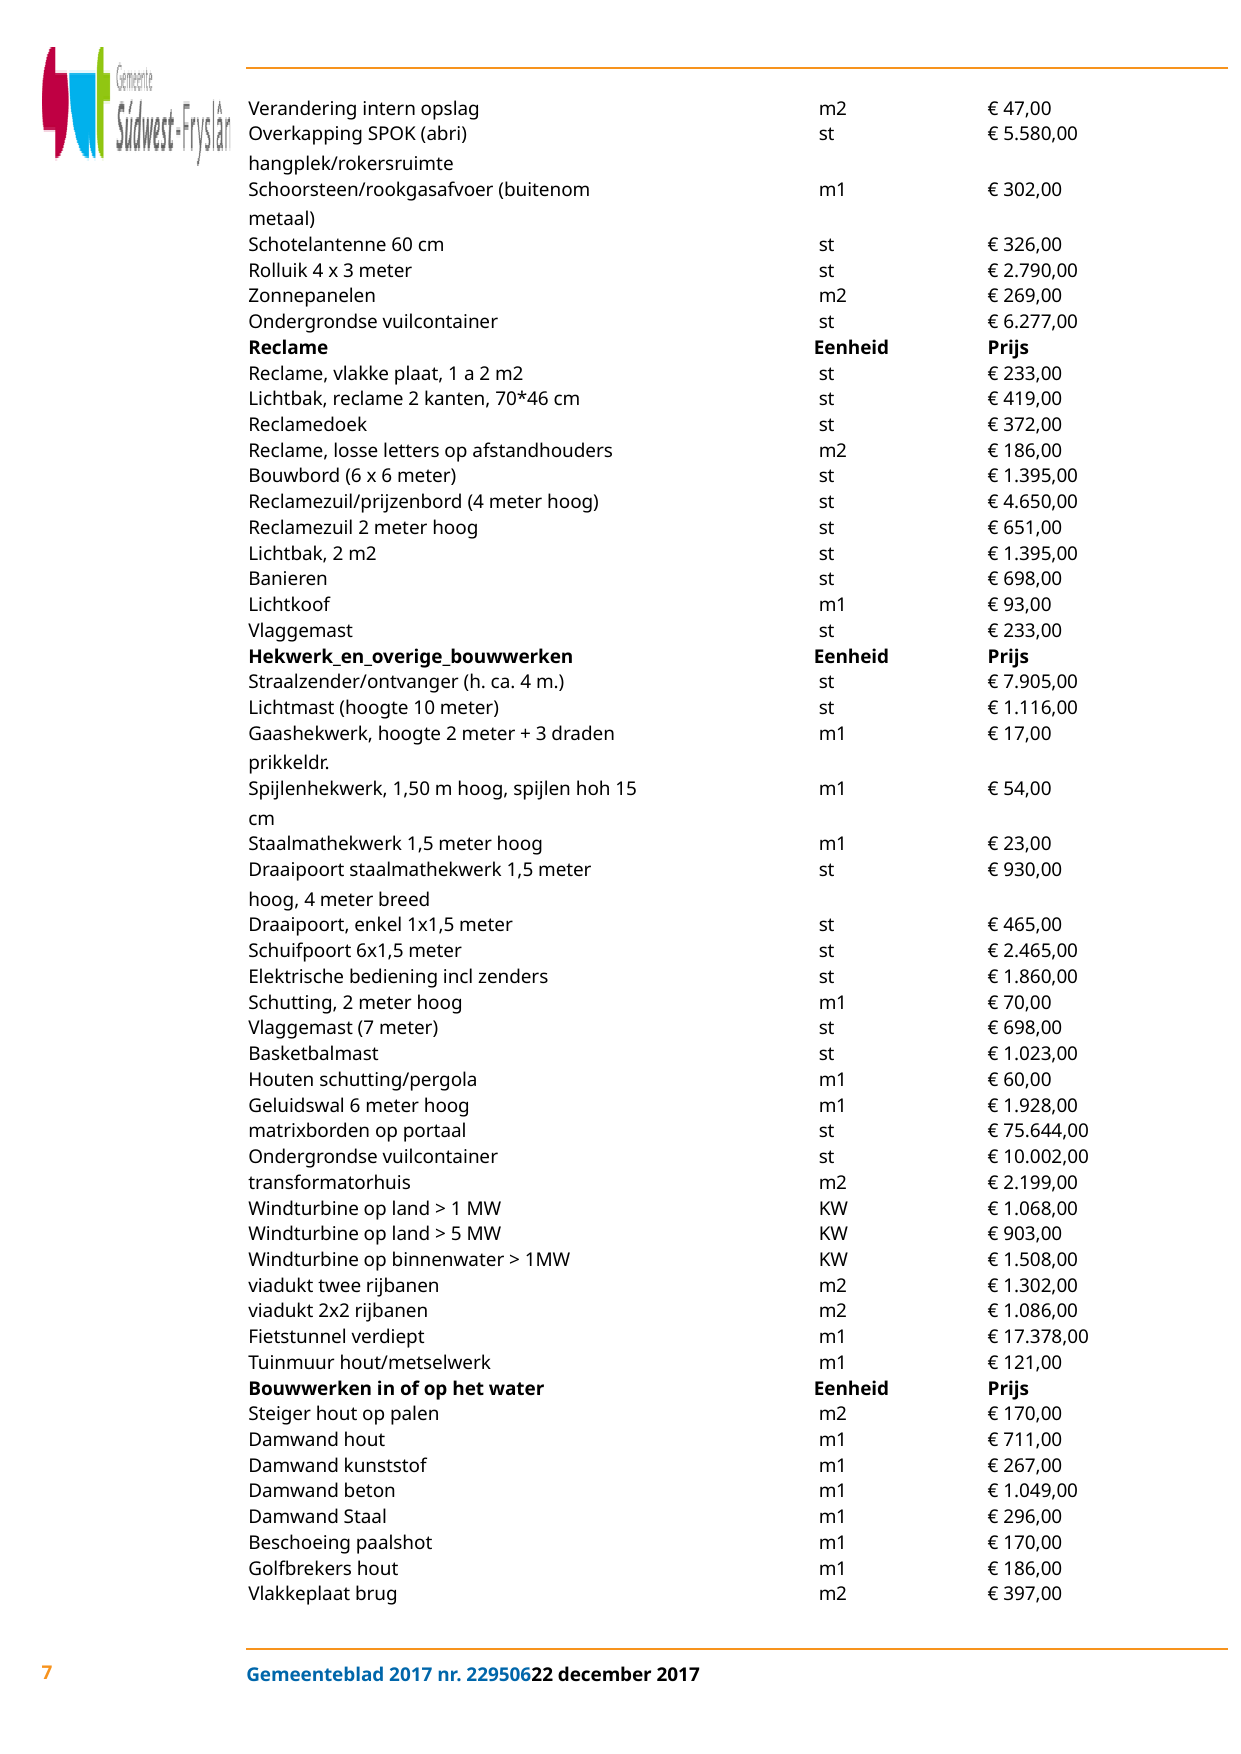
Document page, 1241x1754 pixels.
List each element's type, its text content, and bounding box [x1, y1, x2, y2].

table_cell m1 [814, 1504, 983, 1529]
table_cell Ondergrondse vuilcontainer [248, 1143, 645, 1169]
table_cell m1 [814, 720, 983, 775]
table_cell transformatorhuis [248, 1169, 645, 1195]
table_cell Lichtbak, reclame 2 kanten, 70*46 cm [248, 386, 645, 411]
table_cell Schutting, 2 meter hoog [248, 989, 645, 1014]
table_cell KW [814, 1195, 983, 1220]
table_cell € 17,00 [983, 720, 1152, 775]
table_cell Rolluik 4 x 3 meter [248, 257, 645, 283]
table_cell m1 [814, 1349, 983, 1375]
table_cell st [814, 938, 983, 963]
table_cell st [814, 912, 983, 937]
table_cell Damwand kunststof [248, 1452, 645, 1478]
table_cell m1 [814, 989, 983, 1014]
table_cell [645, 1143, 814, 1169]
table_cell st [814, 617, 983, 643]
table_cell Reclamezuil 2 meter hoog [248, 514, 645, 540]
table_cell Lichtbak, 2 m2 [248, 540, 645, 566]
table_cell st [814, 386, 983, 411]
table_cell [645, 1220, 814, 1246]
table_cell € 302,00 [983, 176, 1152, 231]
table_cell [645, 1298, 814, 1323]
table_cell KW [814, 1220, 983, 1246]
table_cell [645, 334, 814, 360]
table_cell Basketbalmast [248, 1040, 645, 1066]
table_cell € 93,00 [983, 591, 1152, 617]
table_cell € 60,00 [983, 1066, 1152, 1092]
table_cell [645, 308, 814, 334]
table_cell st [814, 231, 983, 257]
table_cell m1 [814, 591, 983, 617]
table_cell € 1.395,00 [983, 540, 1152, 566]
table_cell viadukt 2x2 rijbanen [248, 1298, 645, 1323]
table_cell € 2.465,00 [983, 938, 1152, 963]
table_cell [645, 1504, 814, 1529]
table_cell € 1.023,00 [983, 1040, 1152, 1066]
table_cell € 170,00 [983, 1401, 1152, 1426]
table_cell Windturbine op land > 1 MW [248, 1195, 645, 1220]
table_cell Vlaggemast [248, 617, 645, 643]
table_cell Eenheid [814, 1375, 983, 1401]
table_cell € 186,00 [983, 1555, 1152, 1581]
table_cell € 1.395,00 [983, 463, 1152, 488]
table_cell [645, 411, 814, 437]
table_cell [645, 1375, 814, 1401]
table_cell € 465,00 [983, 912, 1152, 937]
table_cell [645, 514, 814, 540]
table_cell m2 [814, 1401, 983, 1426]
table_cell m2 [814, 1272, 983, 1298]
table_cell € 419,00 [983, 386, 1152, 411]
table_cell Geluidswal 6 meter hoog [248, 1092, 645, 1117]
table_cell st [814, 1118, 983, 1143]
table_cell [645, 1529, 814, 1555]
table_cell € 2.790,00 [983, 257, 1152, 283]
table_cell m1 [814, 1426, 983, 1452]
table_cell Prijs [983, 334, 1152, 360]
table_cell € 6.277,00 [983, 308, 1152, 334]
table_cell Damwand Staal [248, 1504, 645, 1529]
table_cell € 698,00 [983, 1015, 1152, 1040]
table_cell € 267,00 [983, 1452, 1152, 1478]
table_cell Windturbine op binnenwater > 1MW [248, 1246, 645, 1272]
table_cell matrixborden op portaal [248, 1118, 645, 1143]
table_cell st [814, 411, 983, 437]
table_cell [645, 643, 814, 668]
table_cell [645, 360, 814, 386]
table_cell m1 [814, 831, 983, 856]
table_cell Bouwbord (6 x 6 meter) [248, 463, 645, 488]
table_cell [645, 1118, 814, 1143]
table_cell Schotelantenne 60 cm [248, 231, 645, 257]
table_cell Overkapping SPOK (abri) hangplek/rokersruimte [248, 121, 645, 176]
table_cell [645, 938, 814, 963]
table_cell Straalzender/ontvanger (h. ca. 4 m.) [248, 669, 645, 694]
table_cell Golfbrekers hout [248, 1555, 645, 1581]
table_cell [645, 720, 814, 775]
table_cell st [814, 963, 983, 989]
table_cell Staalmathekwerk 1,5 meter hoog [248, 831, 645, 856]
table_cell Schuifpoort 6x1,5 meter [248, 938, 645, 963]
table_cell st [814, 1143, 983, 1169]
table_cell Vlakkeplaat brug [248, 1581, 645, 1606]
table_cell [645, 121, 814, 176]
table_cell st [814, 566, 983, 591]
table_cell st [814, 694, 983, 720]
table_cell m2 [814, 437, 983, 463]
table_cell Gaashekwerk, hoogte 2 meter + 3 draden prikkeldr. [248, 720, 645, 775]
table_cell m1 [814, 775, 983, 831]
table_cell [645, 1555, 814, 1581]
table_cell st [814, 1040, 983, 1066]
table_cell [645, 463, 814, 488]
table_cell m1 [814, 1092, 983, 1117]
table_cell [645, 1452, 814, 1478]
table_cell € 233,00 [983, 360, 1152, 386]
table_cell € 17.378,00 [983, 1323, 1152, 1349]
table_cell [645, 1169, 814, 1195]
table_cell [645, 694, 814, 720]
table_cell € 1.928,00 [983, 1092, 1152, 1117]
table_cell [645, 1426, 814, 1452]
table_cell m1 [814, 1452, 983, 1478]
table_cell € 1.116,00 [983, 694, 1152, 720]
table_cell € 170,00 [983, 1529, 1152, 1555]
table_cell Vlaggemast (7 meter) [248, 1015, 645, 1040]
table_cell m1 [814, 1555, 983, 1581]
table_cell Houten schutting/pergola [248, 1066, 645, 1092]
table_cell Hekwerk_en_overige_bouwwerken [248, 643, 645, 668]
table_cell € 651,00 [983, 514, 1152, 540]
table_cell € 930,00 [983, 856, 1152, 912]
table_cell m1 [814, 1066, 983, 1092]
table_cell € 1.068,00 [983, 1195, 1152, 1220]
table_cell st [814, 540, 983, 566]
table_cell st [814, 1015, 983, 1040]
table_cell [645, 283, 814, 308]
table_cell [645, 1581, 814, 1606]
table_cell Elektrische bediening incl zenders [248, 963, 645, 989]
table_cell [645, 1478, 814, 1503]
table_cell [645, 856, 814, 912]
table_cell [645, 257, 814, 283]
table_cell Banieren [248, 566, 645, 591]
table_cell € 7.905,00 [983, 669, 1152, 694]
table_cell st [814, 463, 983, 488]
table_cell Lichtmast (hoogte 10 meter) [248, 694, 645, 720]
table_cell [645, 437, 814, 463]
table_cell € 269,00 [983, 283, 1152, 308]
table_cell [645, 1015, 814, 1040]
table_cell st [814, 856, 983, 912]
table_cell [645, 912, 814, 937]
table_cell viadukt twee rijbanen [248, 1272, 645, 1298]
table_cell [645, 1246, 814, 1272]
table_cell [645, 1092, 814, 1117]
table_cell [645, 540, 814, 566]
table_cell m2 [814, 95, 983, 121]
table_cell Fietstunnel verdiept [248, 1323, 645, 1349]
table_cell m1 [814, 176, 983, 231]
table_cell m1 [814, 1323, 983, 1349]
table_cell Draaipoort, enkel 1x1,5 meter [248, 912, 645, 937]
table_cell Prijs [983, 643, 1152, 668]
table_cell € 233,00 [983, 617, 1152, 643]
table_cell st [814, 489, 983, 514]
table_cell € 903,00 [983, 1220, 1152, 1246]
table_cell € 121,00 [983, 1349, 1152, 1375]
table_cell Damwand hout [248, 1426, 645, 1452]
table_cell Schoorsteen/rookgasafvoer (buitenom metaal) [248, 176, 645, 231]
table_cell Reclame, vlakke plaat, 1 a 2 m2 [248, 360, 645, 386]
table_cell Beschoeing paalshot [248, 1529, 645, 1555]
table_cell [645, 989, 814, 1014]
table_cell Steiger hout op palen [248, 1401, 645, 1426]
table_cell € 10.002,00 [983, 1143, 1152, 1169]
table_cell KW [814, 1246, 983, 1272]
table_cell m2 [814, 1581, 983, 1606]
table_cell [645, 176, 814, 231]
table_cell Bouwwerken in of op het water [248, 1375, 645, 1401]
table_cell [645, 1272, 814, 1298]
table_cell € 47,00 [983, 95, 1152, 121]
table_cell [645, 963, 814, 989]
table_cell € 397,00 [983, 1581, 1152, 1606]
table_cell Reclame [248, 334, 645, 360]
table_cell € 75.644,00 [983, 1118, 1152, 1143]
table_cell [645, 831, 814, 856]
table_cell € 372,00 [983, 411, 1152, 437]
table_cell Reclame, losse letters op afstandhouders [248, 437, 645, 463]
table_cell st [814, 308, 983, 334]
table_cell m2 [814, 1298, 983, 1323]
table_cell st [814, 360, 983, 386]
table_cell € 2.199,00 [983, 1169, 1152, 1195]
table_cell m1 [814, 1478, 983, 1503]
table_cell st [814, 669, 983, 694]
table_cell € 5.580,00 [983, 121, 1152, 176]
table_cell [645, 591, 814, 617]
table_cell [645, 231, 814, 257]
table_cell € 1.302,00 [983, 1272, 1152, 1298]
table_cell [645, 386, 814, 411]
table_cell Spijlenhekwerk, 1,50 m hoog, spijlen hoh 15 cm [248, 775, 645, 831]
table_cell st [814, 121, 983, 176]
table_cell Eenheid [814, 334, 983, 360]
table_cell st [814, 257, 983, 283]
table_cell [645, 669, 814, 694]
table_cell € 54,00 [983, 775, 1152, 831]
picture [41, 47, 231, 172]
table_cell Lichtkoof [248, 591, 645, 617]
table_cell € 296,00 [983, 1504, 1152, 1529]
table_cell Verandering intern opslag [248, 95, 645, 121]
table_cell [645, 617, 814, 643]
table_cell m2 [814, 1169, 983, 1195]
table_cell Eenheid [814, 643, 983, 668]
table_cell € 70,00 [983, 989, 1152, 1014]
table_cell [645, 95, 814, 121]
table_cell [645, 1323, 814, 1349]
table_cell € 1.049,00 [983, 1478, 1152, 1503]
table_cell Ondergrondse vuilcontainer [248, 308, 645, 334]
table_cell [645, 1401, 814, 1426]
table_cell [645, 1195, 814, 1220]
table_cell [645, 1349, 814, 1375]
table_cell m2 [814, 283, 983, 308]
table_cell € 186,00 [983, 437, 1152, 463]
table_cell € 23,00 [983, 831, 1152, 856]
table_cell Draaipoort staalmathekwerk 1,5 meter hoog, 4 meter breed [248, 856, 645, 912]
table_cell Tuinmuur hout/metselwerk [248, 1349, 645, 1375]
table_cell € 1.860,00 [983, 963, 1152, 989]
table_cell Windturbine op land > 5 MW [248, 1220, 645, 1246]
table_cell [645, 566, 814, 591]
table_cell [645, 489, 814, 514]
table_cell m1 [814, 1529, 983, 1555]
table_cell € 4.650,00 [983, 489, 1152, 514]
table_cell Reclamezuil/prijzenbord (4 meter hoog) [248, 489, 645, 514]
table_cell € 698,00 [983, 566, 1152, 591]
table_cell [645, 1040, 814, 1066]
table_cell Zonnepanelen [248, 283, 645, 308]
table_cell [645, 775, 814, 831]
table_cell Prijs [983, 1375, 1152, 1401]
table_cell st [814, 514, 983, 540]
table_cell € 1.508,00 [983, 1246, 1152, 1272]
table_cell Damwand beton [248, 1478, 645, 1503]
table_cell € 326,00 [983, 231, 1152, 257]
table_cell Reclamedoek [248, 411, 645, 437]
table_cell € 711,00 [983, 1426, 1152, 1452]
table_cell € 1.086,00 [983, 1298, 1152, 1323]
table_cell [645, 1066, 814, 1092]
